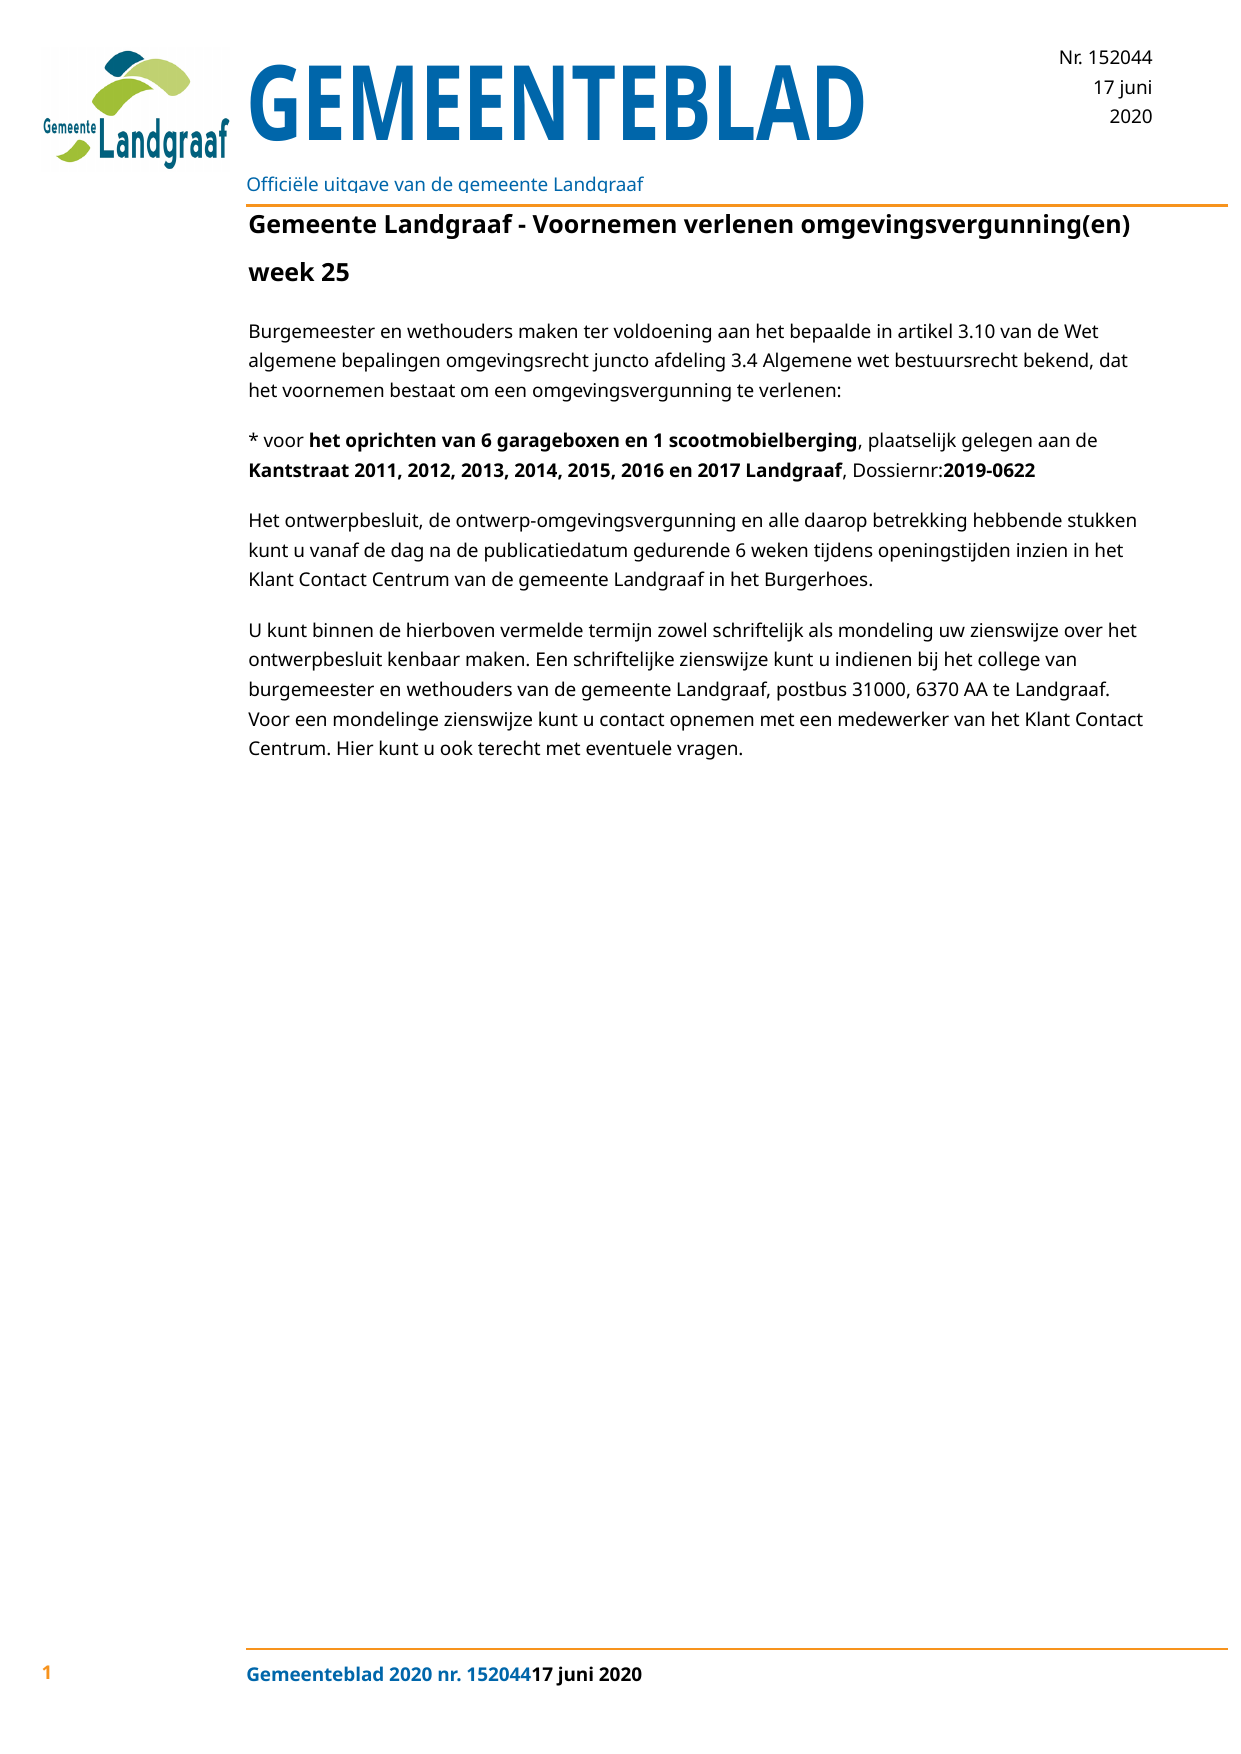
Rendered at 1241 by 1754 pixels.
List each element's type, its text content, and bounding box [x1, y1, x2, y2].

text * voor het oprichten van 6 garageboxen en 1 scootmobielberging, plaatselijk gelegen aan de Kantstraat 2011, 2012, 2013, 2014, 2015, 2016 en 2017 Landgraaf, Dossiernr:2019-0622 [248, 427, 1152, 483]
picture [41, 47, 231, 172]
text Gemeente Landgraaf - Voornemen verlenen omgevingsvergunning(en) week 25 [248, 207, 1152, 288]
text U kunt binnen de hierboven vermelde termijn zowel schriftelijk als mondeling uw zienswijze over het ontwerpbesluit kenbaar maken. Een schriftelijke zienswijze kunt u indienen bij het college van burgemeester en wethouders van de gemeente Landgraaf, postbus 31000, 6370 AA te Landgraaf. Voor een mondelinge zienswijze kunt u contact opnemen met een medewerker van het Klant Contact Centrum. Hier kunt u ook terecht met eventuele vragen. [248, 617, 1152, 761]
text Burgemeester en wethouders maken ter voldoening aan het bepaalde in artikel 3.10 van de Wet algemene bepalingen omgevingsrecht juncto afdeling 3.4 Algemene wet bestuursrecht bekend, dat het voornemen bestaat om een omgevingsvergunning te verlenen: [248, 318, 1152, 403]
text Het ontwerpbesluit, de ontwerp-omgevingsvergunning en alle daarop betrekking hebbende stukken kunt u vanaf de dag na de publicatiedatum gedurende 6 weken tijdens openingstijden inzien in het Klant Contact Centrum van de gemeente Landgraaf in het Burgerhoes. [248, 507, 1152, 592]
